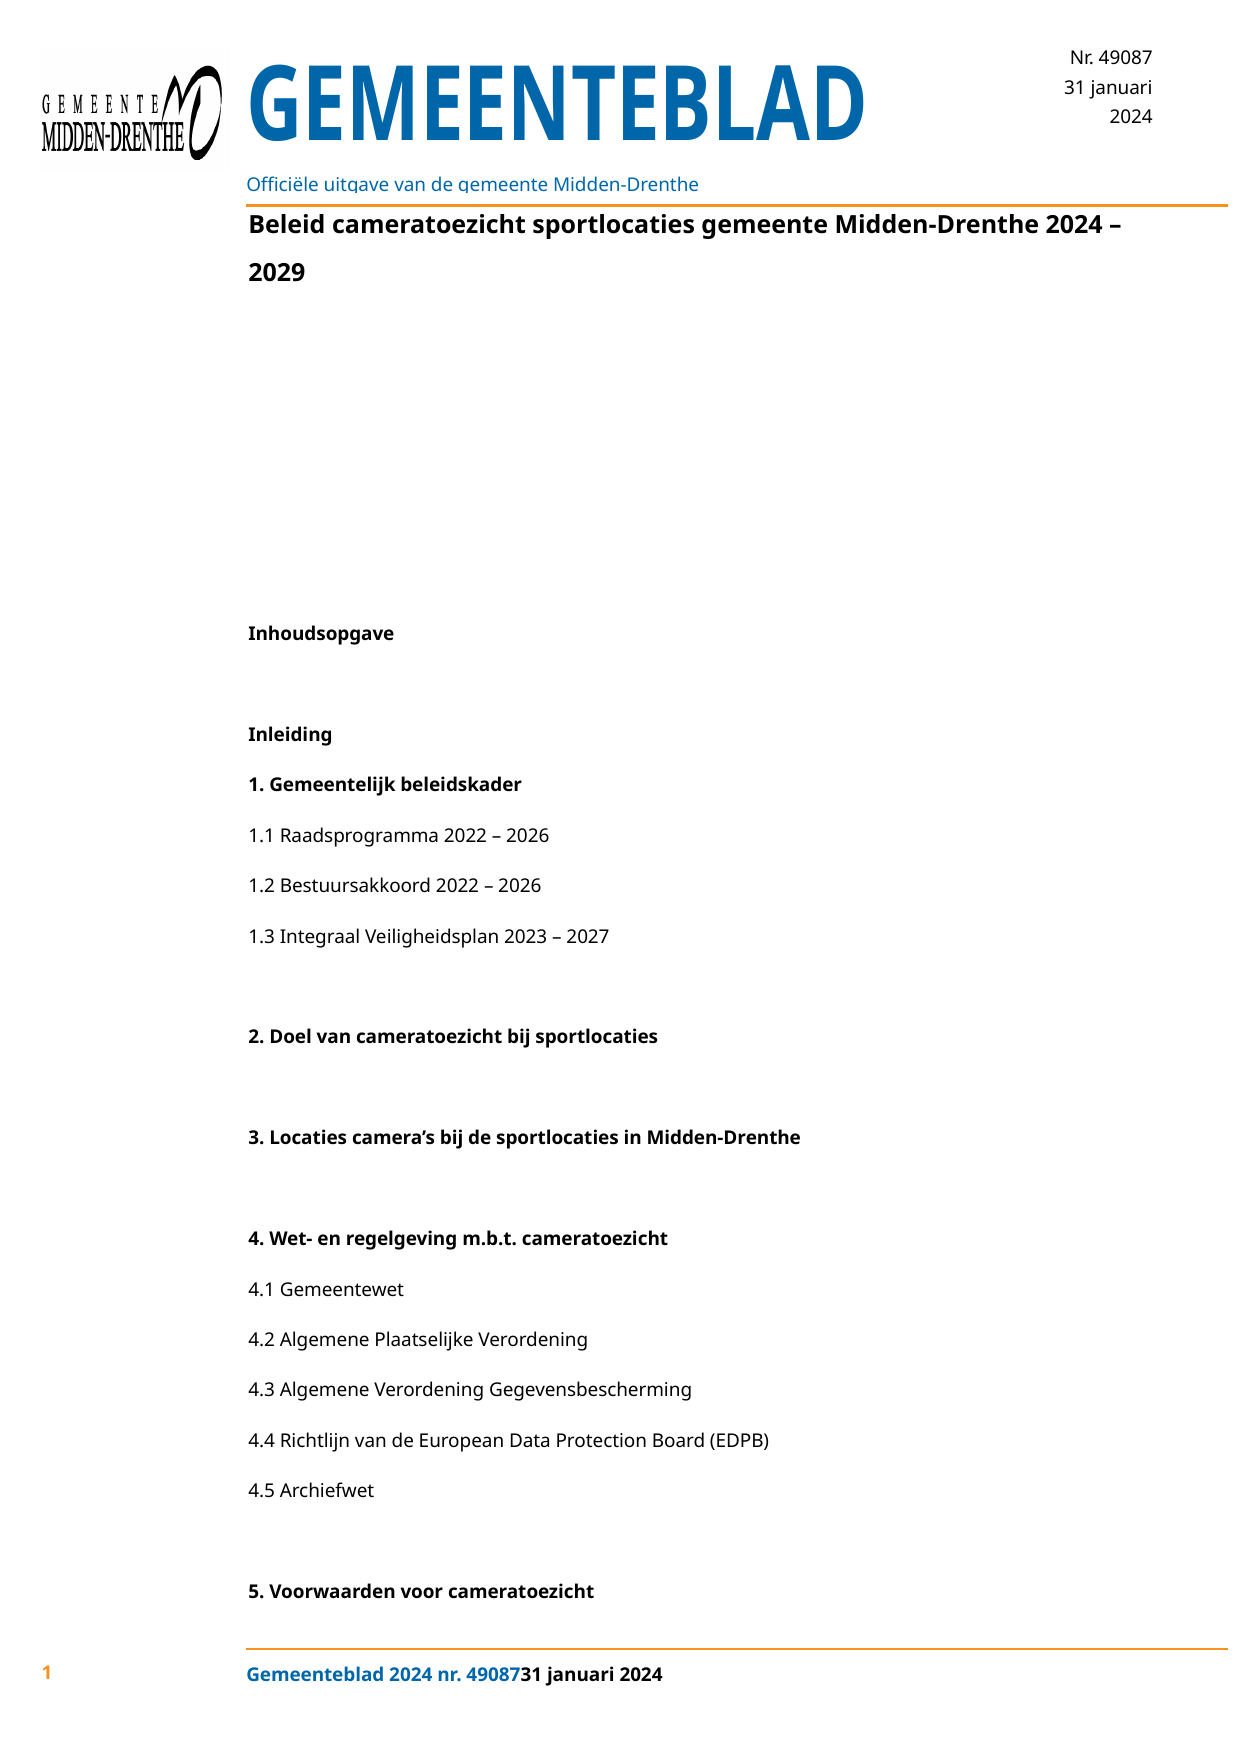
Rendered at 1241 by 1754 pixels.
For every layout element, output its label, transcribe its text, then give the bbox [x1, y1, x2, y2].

text 4.3 Algemene Verordening Gegevensbescherming [248, 1377, 1152, 1402]
text 4.5 Archiefwet [248, 1477, 1152, 1503]
text 1.1 Raadsprogramma 2022 – 2026 [248, 822, 1152, 848]
text 5. Voorwaarden voor cameratoezicht [248, 1578, 1152, 1604]
text 4.1 Gemeentewet [248, 1276, 1152, 1302]
text 1. Gemeentelijk beleidskader [248, 772, 1152, 797]
text 2. Doel van cameratoezicht bij sportlocaties [248, 1024, 1152, 1049]
text Beleid cameratoezicht sportlocaties gemeente Midden-Drenthe 2024 – 2029 [248, 207, 1152, 288]
text 4.4 Richtlijn van de European Data Protection Board (EDPB) [248, 1427, 1152, 1453]
text 3. Locaties camera’s bij de sportlocaties in Midden-Drenthe [248, 1124, 1152, 1150]
text 4. Wet- en regelgeving m.b.t. cameratoezicht [248, 1225, 1152, 1251]
text Inhoudsopgave [248, 620, 1152, 646]
text 4.2 Algemene Plaatselijke Verordening [248, 1326, 1152, 1352]
picture [41, 47, 231, 172]
text Inleiding [248, 721, 1152, 747]
text 1.2 Bestuursakkoord 2022 – 2026 [248, 872, 1152, 898]
text 1.3 Integraal Veiligheidsplan 2023 – 2027 [248, 923, 1152, 949]
